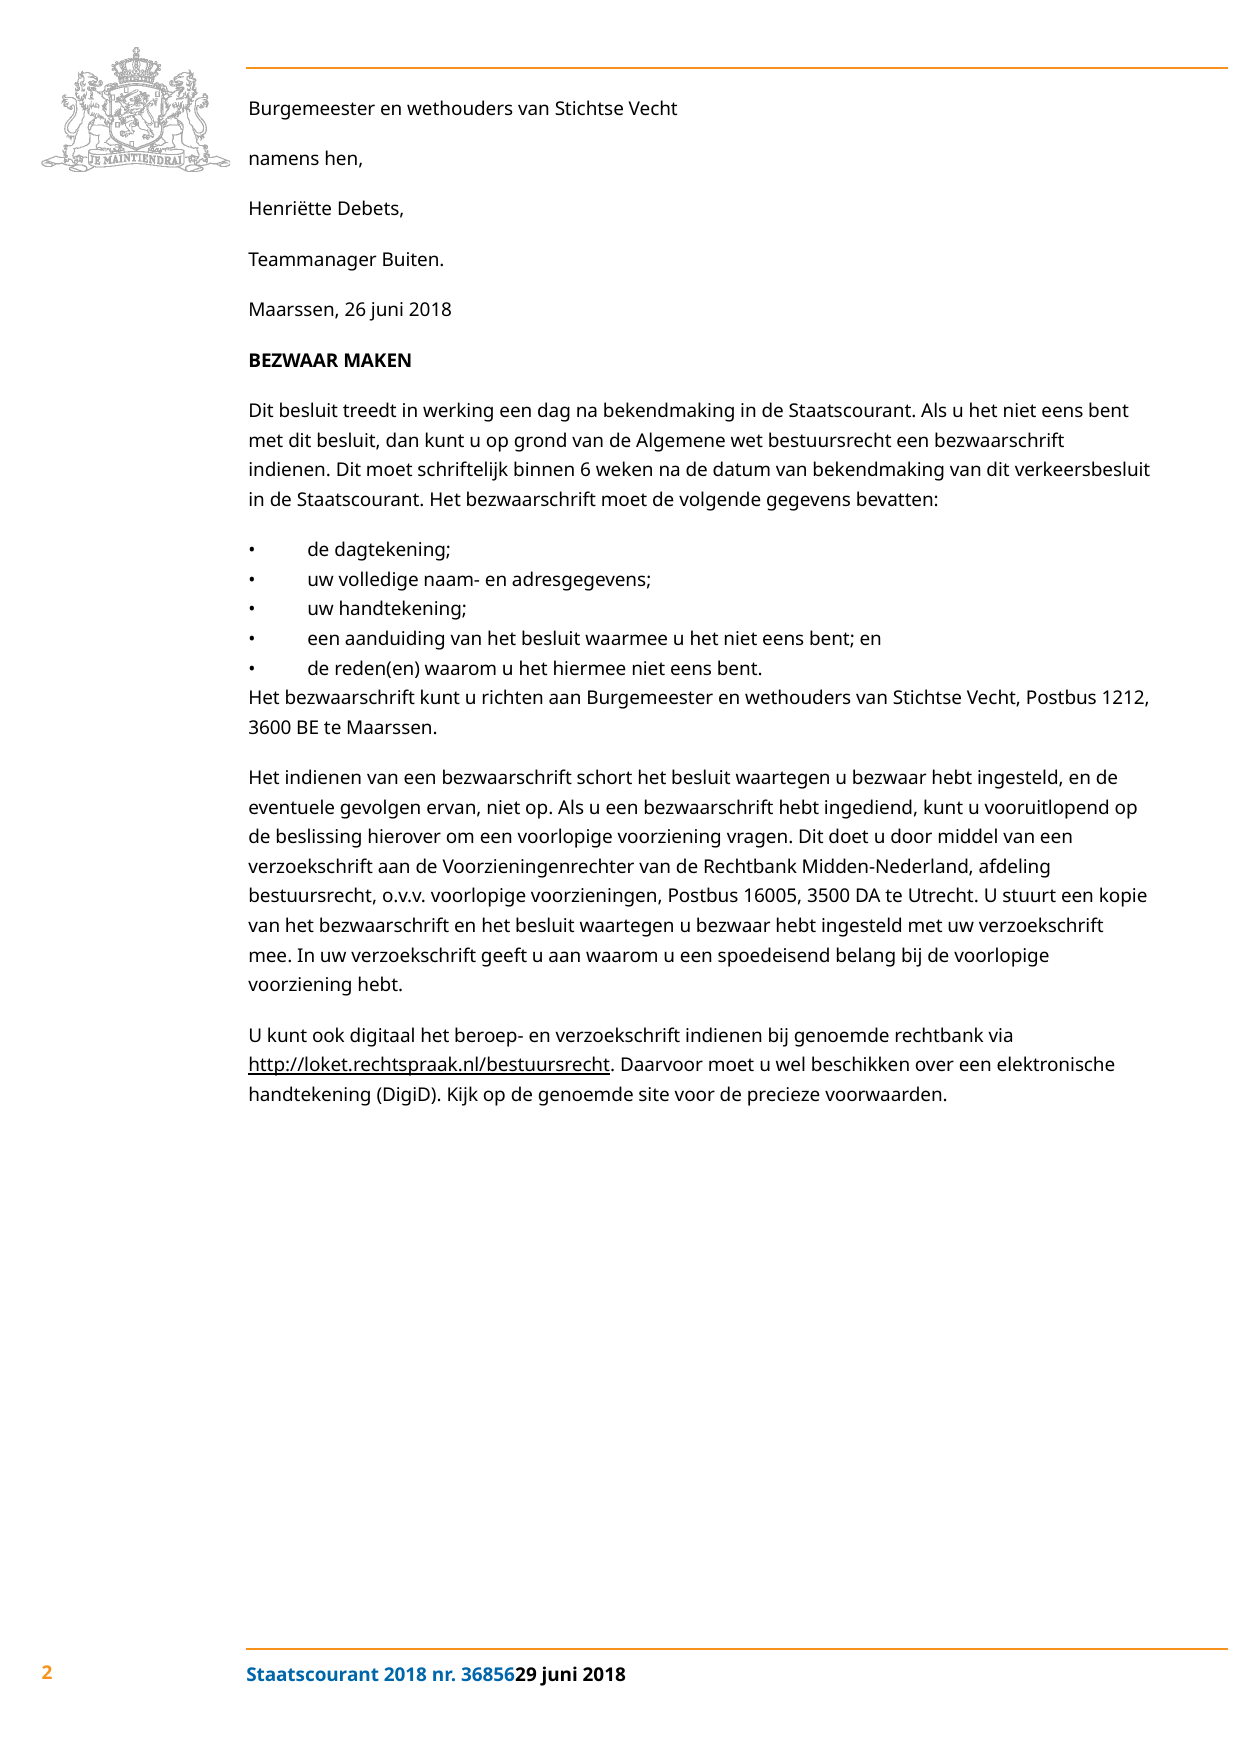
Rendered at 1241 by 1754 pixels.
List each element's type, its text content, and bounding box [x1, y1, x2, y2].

text Het bezwaarschrift kunt u richten aan Burgemeester en wethouders van Stichtse Vecht, Postbus 1212, 3600 BE te Maarssen. [248, 684, 1152, 740]
picture [41, 47, 231, 172]
list uw volledige naam- en adresgegevens; [248, 566, 1152, 592]
list de reden(en) waarom u het hiermee niet eens bent. [248, 655, 1152, 681]
text Burgemeester en wethouders van Stichtse Vecht [248, 95, 1152, 121]
text Teammanager Buiten. [248, 246, 1152, 272]
text Het indienen van een bezwaarschrift schort het besluit waartegen u bezwaar hebt ingesteld, en de eventuele gevolgen ervan, niet op. Als u een bezwaarschrift hebt ingediend, kunt u vooruitlopend op de beslissing hierover om een voorlopige voorziening vragen. Dit doet u door middel van een verzoekschrift aan de Voorzieningenrechter van de Rechtbank Midden-Nederland, afdeling bestuursrecht, o.v.v. voorlopige voorzieningen, Postbus 16005, 3500 DA te Utrecht. U stuurt een kopie van het bezwaarschrift en het besluit waartegen u bezwaar hebt ingesteld met uw verzoekschrift mee. In uw verzoekschrift geeft u aan waarom u een spoedeisend belang bij de voorlopige voorziening hebt. [248, 764, 1152, 997]
text BEZWAAR MAKEN [248, 347, 1152, 373]
text Henriëtte Debets, [248, 196, 1152, 221]
list de dagtekening; [248, 536, 1152, 562]
list uw handtekening; [248, 596, 1152, 621]
text namens hen, [248, 145, 1152, 171]
list een aanduiding van het besluit waarmee u het niet eens bent; en [248, 625, 1152, 651]
text Dit besluit treedt in werking een dag na bekendmaking in de Staatscourant. Als u het niet eens bent met dit besluit, dan kunt u op grond van de Algemene wet bestuursrecht een bezwaarschrift indienen. Dit moet schriftelijk binnen 6 weken na de datum van bekendmaking van dit verkeersbesluit in de Staatscourant. Het bezwaarschrift moet de volgende gegevens bevatten: [248, 397, 1152, 512]
text U kunt ook digitaal het beroep- en verzoekschrift indienen bij genoemde rechtbank via http://loket.rechtspraak.nl/bestuursrecht. Daarvoor moet u wel beschikken over een elektronische handtekening (DigiD). Kijk op de genoemde site voor de precieze voorwaarden. [248, 1022, 1152, 1107]
text Maarssen, 26 juni 2018 [248, 296, 1152, 322]
